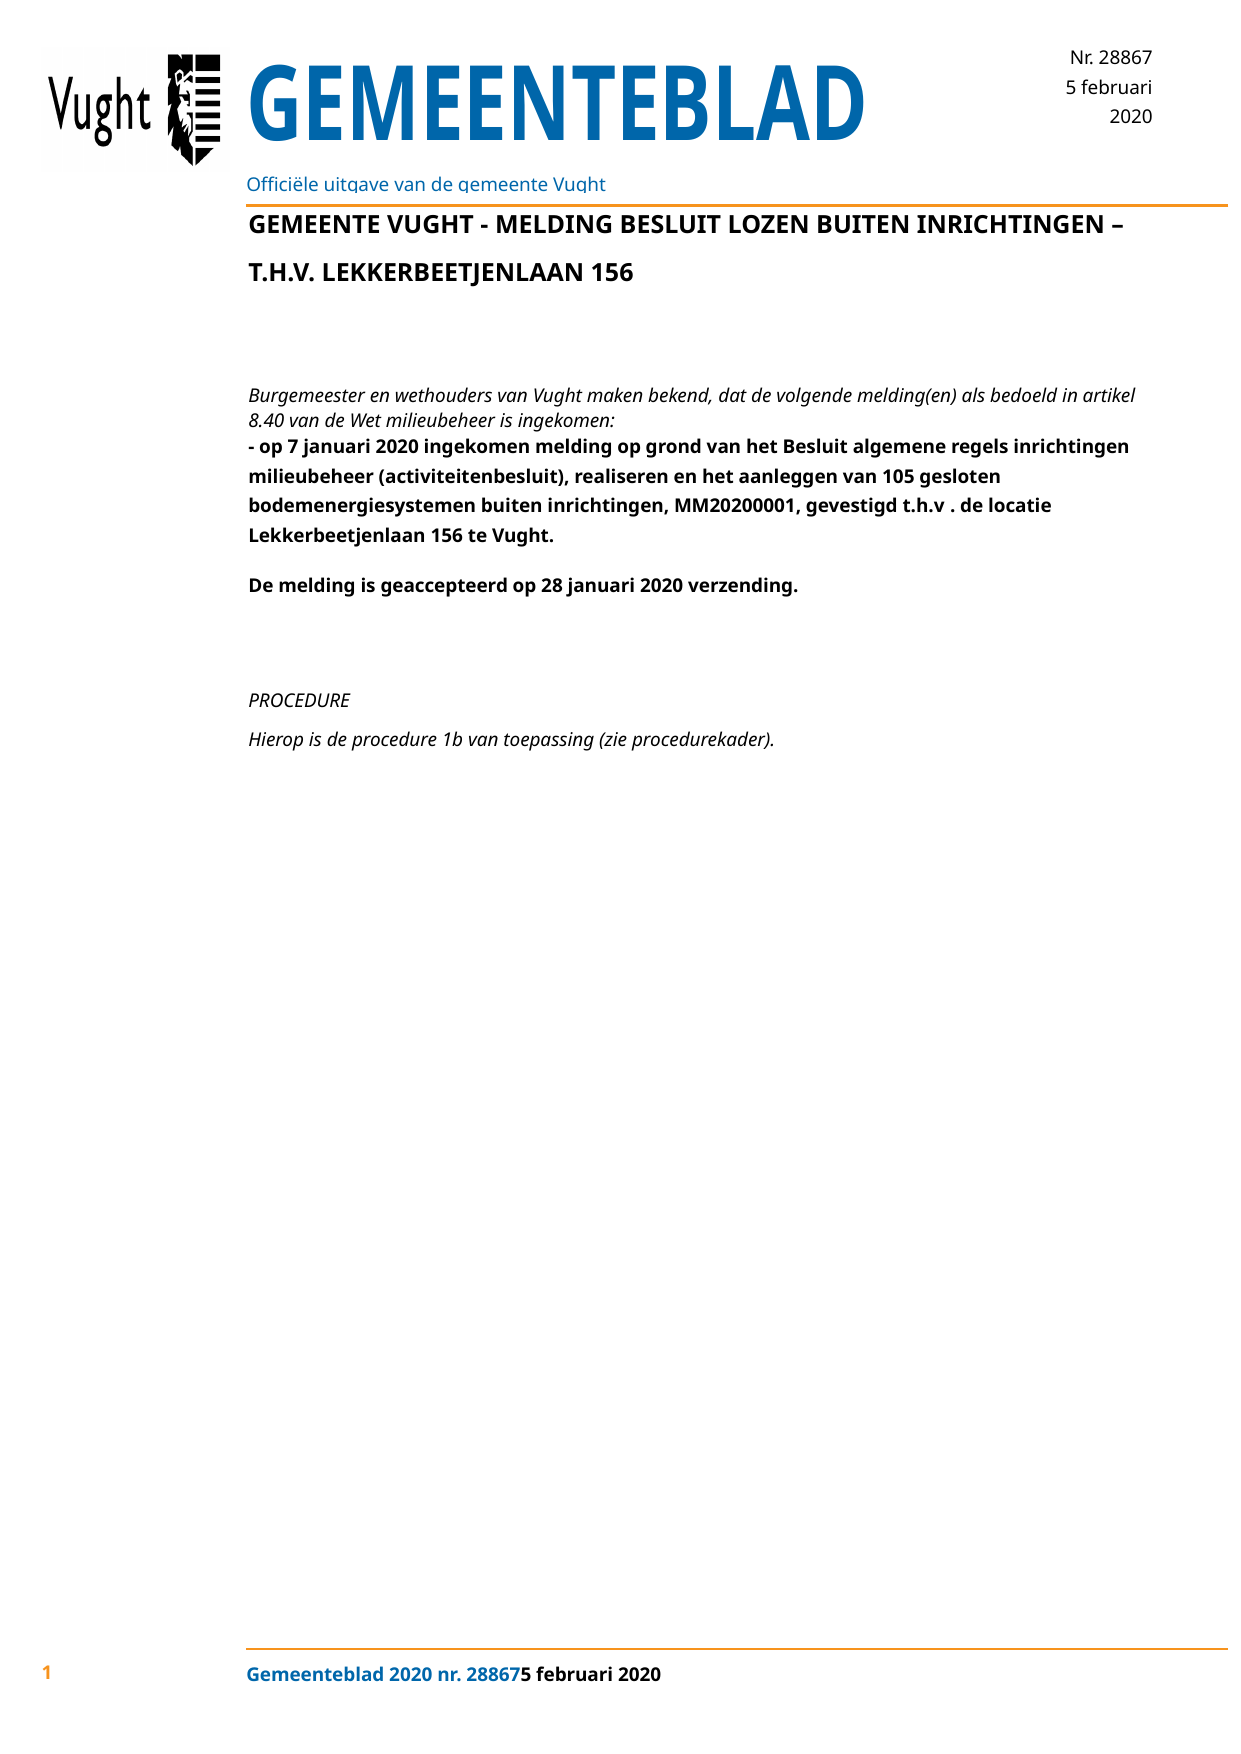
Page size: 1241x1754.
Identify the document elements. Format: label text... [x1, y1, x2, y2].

text PROCEDURE [248, 687, 1152, 713]
text De melding is geaccepteerd op 28 januari 2020 verzending. [248, 572, 1152, 598]
text - op 7 januari 2020 ingekomen melding op grond van het Besluit algemene regels inrichtingen milieubeheer (activiteitenbesluit), realiseren en het aanleggen van 105 gesloten bodemenergiesystemen buiten inrichtingen, MM20200001, gevestigd t.h.v . de locatie Lekkerbeetjenlaan 156 te Vught. [248, 433, 1152, 548]
text GEMEENTE VUGHT - MELDING BESLUIT LOZEN BUITEN INRICHTINGEN – T.H.V. LEKKERBEETJENLAAN 156 [248, 207, 1152, 288]
text Burgemeester en wethouders van Vught maken bekend, dat de volgende melding(en) als bedoeld in artikel 8.40 van de Wet milieubeheer is ingekomen: [248, 382, 1152, 433]
text Hierop is de procedure 1b van toepassing (zie procedurekader). [248, 726, 1152, 752]
picture [41, 47, 231, 172]
